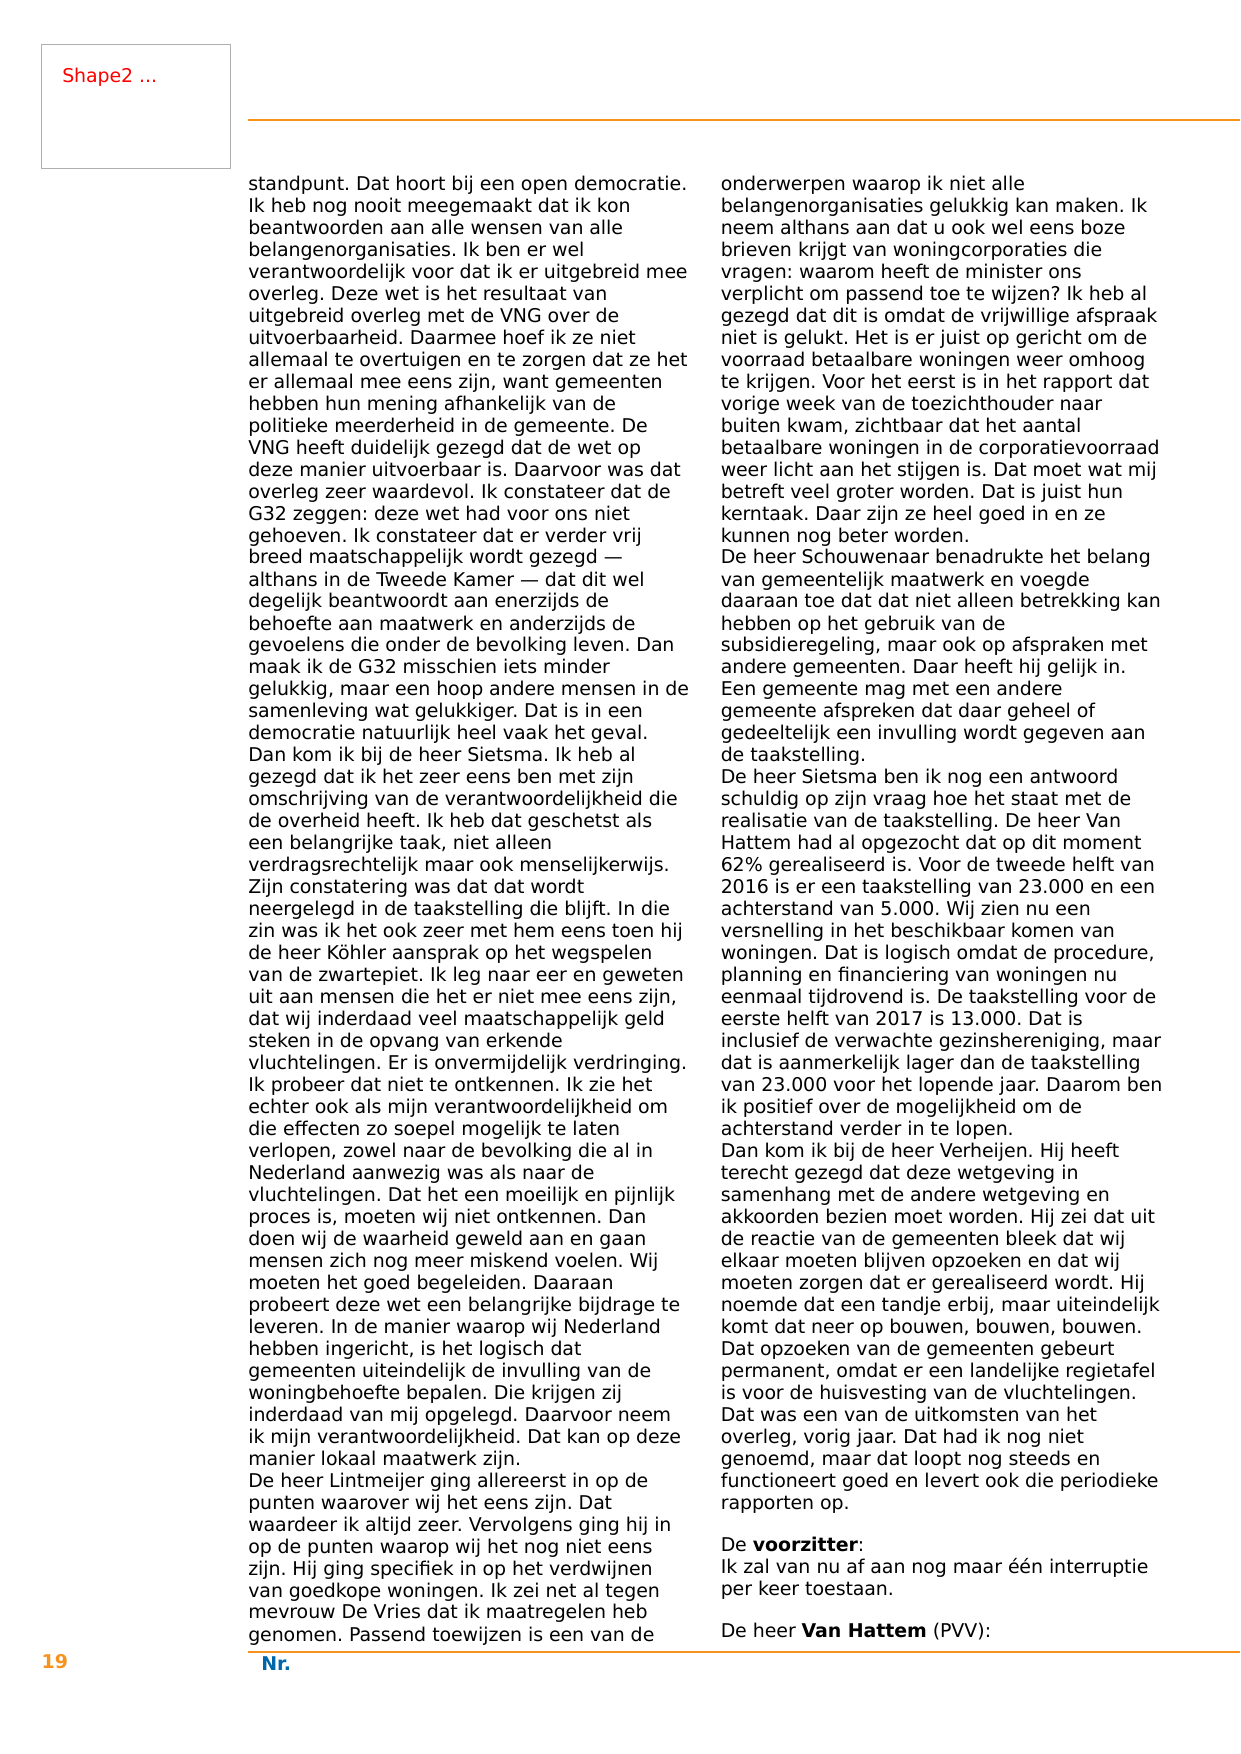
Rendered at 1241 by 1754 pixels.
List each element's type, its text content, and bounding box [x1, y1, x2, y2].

text De heer Schouwenaar benadrukte het belang van gemeentelijk maatwerk en voegde daaraan toe dat dat niet alleen betrekking kan hebben op het gebruik van de subsidieregeling, maar ook op afspraken met andere gemeenten. Daar heeft hij gelijk in. Een gemeente mag met een andere gemeente afspreken dat daar geheel of gedeeltelijk een invulling wordt gegeven aan de taakstelling. [721, 546, 1163, 766]
text Dan kom ik bij de heer Sietsma. Ik heb al gezegd dat ik het zeer eens ben met zijn omschrijving van de verantwoordelijkheid die de overheid heeft. Ik heb dat geschetst als een belangrijke taak, niet alleen verdragsrechtelijk maar ook menselijkerwijs. Zijn constatering was dat dat wordt neergelegd in de taakstelling die blijft. In die zin was ik het ook zeer met hem eens toen hij de heer Köhler aansprak op het wegspelen van de zwartepiet. Ik leg naar eer en geweten uit aan mensen die het er niet mee eens zijn, dat wij inderdaad veel maatschappelijk geld steken in de opvang van erkende vluchtelingen. Er is onvermijdelijk verdringing. Ik probeer dat niet te ontkennen. Ik zie het echter ook als mijn verantwoordelijkheid om die effecten zo soepel mogelijk te laten verlopen, zowel naar de bevolking die al in Nederland aanwezig was als naar de vluchtelingen. Dat het een moeilijk en pijnlijk proces is, moeten wij niet ontkennen. Dan doen wij de waarheid geweld aan en gaan mensen zich nog meer miskend voelen. Wij moeten het goed begeleiden. Daaraan probeert deze wet een belangrijke bijdrage te leveren. In de manier waarop wij Nederland hebben ingericht, is het logisch dat gemeenten uiteindelijk de invulling van de woningbehoefte bepalen. Die krijgen zij inderdaad van mij opgelegd. Daarvoor neem ik mijn verantwoordelijkheid. Dat kan op deze manier lokaal maatwerk zijn. [248, 744, 691, 1469]
text onderwerpen waarop ik niet alle belangenorganisaties gelukkig kan maken. Ik neem althans aan dat u ook wel eens boze brieven krijgt van woningcorporaties die vragen: waarom heeft de minister ons verplicht om passend toe te wijzen? Ik heb al gezegd dat dit is omdat de vrijwillige afspraak niet is gelukt. Het is er juist op gericht om de voorraad betaalbare woningen weer omhoog te krijgen. Voor het eerst is in het rapport dat vorige week van de toezichthouder naar buiten kwam, zichtbaar dat het aantal betaalbare woningen in de corporatievoorraad weer licht aan het stijgen is. Dat moet wat mij betreft veel groter worden. Dat is juist hun kerntaak. Daar zijn ze heel goed in en ze kunnen nog beter worden. [721, 173, 1163, 546]
text De heer Van Hattem (PVV): [721, 1619, 1163, 1641]
text De voorzitter: [721, 1533, 1163, 1556]
text De heer Sietsma ben ik nog een antwoord schuldig op zijn vraag hoe het staat met de realisatie van de taakstelling. De heer Van Hattem had al opgezocht dat op dit moment 62% gerealiseerd is. Voor de tweede helft van 2016 is er een taakstelling van 23.000 en een achterstand van 5.000. Wij zien nu een versnelling in het beschikbaar komen van woningen. Dat is logisch omdat de procedure, planning en financiering van woningen nu eenmaal tijdrovend is. De taakstelling voor de eerste helft van 2017 is 13.000. Dat is inclusief de verwachte gezinshereniging, maar dat is aanmerkelijk lager dan de taakstelling van 23.000 voor het lopende jaar. Daarom ben ik positief over de mogelijkheid om de achterstand verder in te lopen. [721, 766, 1163, 1140]
text standpunt. Dat hoort bij een open democratie. Ik heb nog nooit meegemaakt dat ik kon beantwoorden aan alle wensen van alle belangenorganisaties. Ik ben er wel verantwoordelijk voor dat ik er uitgebreid mee overleg. Deze wet is het resultaat van uitgebreid overleg met de VNG over de uitvoerbaarheid. Daarmee hoef ik ze niet allemaal te overtuigen en te zorgen dat ze het er allemaal mee eens zijn, want gemeenten hebben hun mening afhankelijk van de politieke meerderheid in de gemeente. De VNG heeft duidelijk gezegd dat de wet op deze manier uitvoerbaar is. Daarvoor was dat overleg zeer waardevol. Ik constateer dat de G32 zeggen: deze wet had voor ons niet gehoeven. Ik constateer dat er verder vrij breed maatschappelijk wordt gezegd — althans in de Tweede Kamer — dat dit wel degelijk beantwoordt aan enerzijds de behoefte aan maatwerk en anderzijds de gevoelens die onder de bevolking leven. Dan maak ik de G32 misschien iets minder gelukkig, maar een hoop andere mensen in de samenleving wat gelukkiger. Dat is in een democratie natuurlijk heel vaak het geval. [248, 173, 691, 744]
text De heer Lintmeijer ging allereerst in op de punten waarover wij het eens zijn. Dat waardeer ik altijd zeer. Vervolgens ging hij in op de punten waarop wij het nog niet eens zijn. Hij ging specifiek in op het verdwijnen van goedkope woningen. Ik zei net al tegen mevrouw De Vries dat ik maatregelen heb genomen. Passend toewijzen is een van de [248, 1469, 691, 1645]
text Dan kom ik bij de heer Verheijen. Hij heeft terecht gezegd dat deze wetgeving in samenhang met de andere wetgeving en akkoorden bezien moet worden. Hij zei dat uit de reactie van de gemeenten bleek dat wij elkaar moeten blijven opzoeken en dat wij moeten zorgen dat er gerealiseerd wordt. Hij noemde dat een tandje erbij, maar uiteindelijk komt dat neer op bouwen, bouwen, bouwen. Dat opzoeken van de gemeenten gebeurt permanent, omdat er een landelijke regietafel is voor de huisvesting van de vluchtelingen. Dat was een van de uitkomsten van het overleg, vorig jaar. Dat had ik nog niet genoemd, maar dat loopt nog steeds en functioneert goed en levert ook die periodieke rapporten op. [721, 1140, 1163, 1513]
text Ik zal van nu af aan nog maar één interruptie per keer toestaan. [721, 1556, 1163, 1599]
